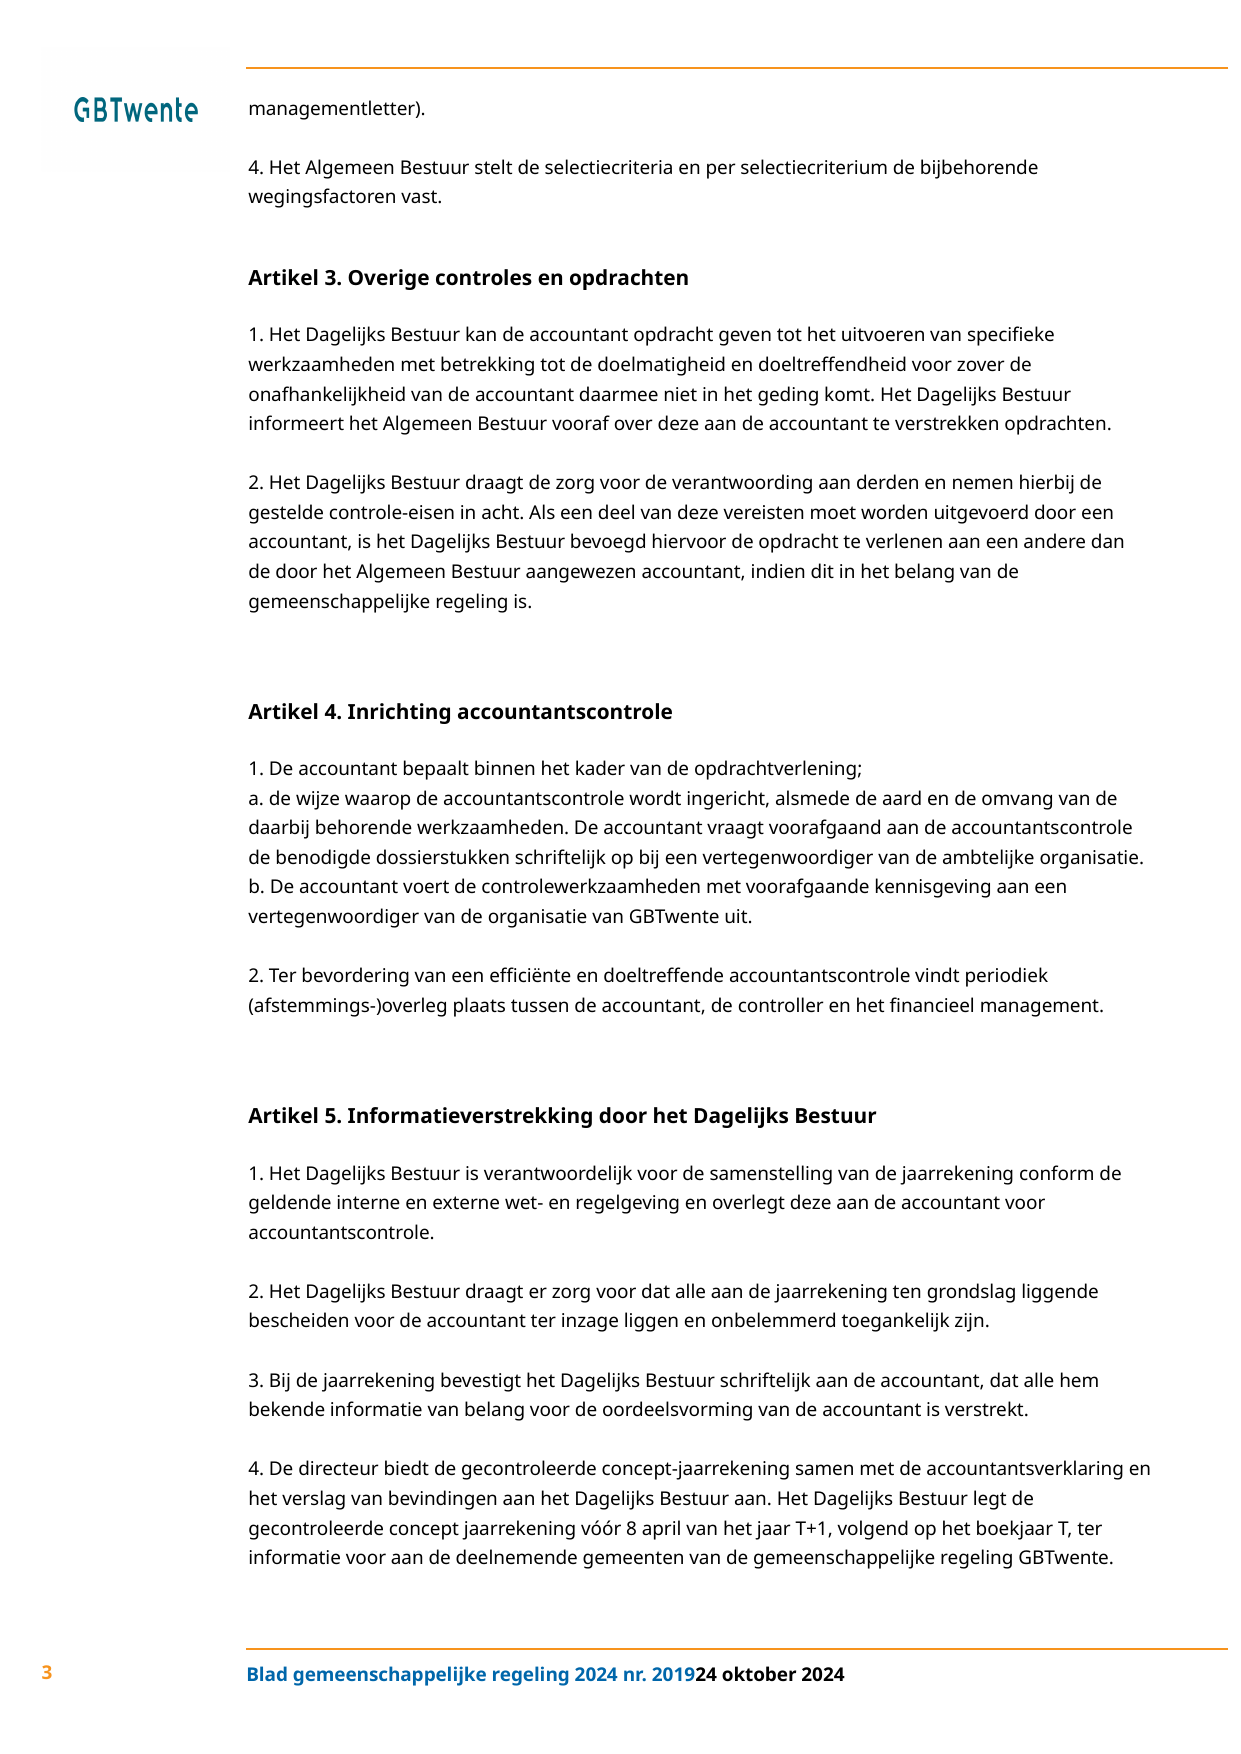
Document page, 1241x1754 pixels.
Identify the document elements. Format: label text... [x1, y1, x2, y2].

text 2. Het Dagelijks Bestuur draagt de zorg voor de verantwoording aan derden en nemen hierbij de gestelde controle-eisen in acht. Als een deel van deze vereisten moet worden uitgevoerd door een accountant, is het Dagelijks Bestuur bevoegd hiervoor de opdracht te verlenen aan een andere dan de door het Algemeen Bestuur aangewezen accountant, indien dit in het belang van de gemeenschappelijke regeling is. [248, 469, 1152, 613]
text a. de wijze waarop de accountantscontrole wordt ingericht, alsmede de aard en de omvang van de daarbij behorende werkzaamheden. De accountant vraagt voorafgaand aan de accountantscontrole de benodigde dossierstukken schriftelijk op bij een vertegenwoordiger van de ambtelijke organisatie. [248, 785, 1152, 870]
text Artikel 4. Inrichting accountantscontrole [248, 697, 1152, 726]
text 2. Ter bevordering van een efficiënte en doeltreffende accountantscontrole vindt periodiek (afstemmings-)overleg plaats tussen de accountant, de controller en het financieel management. [248, 962, 1152, 1018]
text 1. De accountant bepaalt binnen het kader van de opdrachtverlening; [248, 755, 1152, 781]
text 1. Het Dagelijks Bestuur is verantwoordelijk voor de samenstelling van de jaarrekening conform de geldende interne en externe wet- en regelgeving en overlegt deze aan de accountant voor accountantscontrole. [248, 1160, 1152, 1244]
text 3. Bij de jaarrekening bevestigt het Dagelijks Bestuur schriftelijk aan de accountant, dat alle hem bekende informatie van belang voor de oordeelsvorming van de accountant is verstrekt. [248, 1367, 1152, 1422]
text managementletter). [248, 95, 1152, 121]
picture [41, 47, 231, 172]
text 2. Het Dagelijks Bestuur draagt er zorg voor dat alle aan de jaarrekening ten grondslag liggende bescheiden voor de accountant ter inzage liggen en onbelemmerd toegankelijk zijn. [248, 1278, 1152, 1333]
text 1. Het Dagelijks Bestuur kan de accountant opdracht geven tot het uitvoeren van specifieke werkzaamheden met betrekking tot de doelmatigheid en doeltreffendheid voor zover de onafhankelijkheid van de accountant daarmee niet in het geding komt. Het Dagelijks Bestuur informeert het Algemeen Bestuur vooraf over deze aan de accountant te verstrekken opdrachten. [248, 322, 1152, 436]
text Artikel 3. Overige controles en opdrachten [248, 263, 1152, 292]
text b. De accountant voert de controlewerkzaamheden met voorafgaande kennisgeving aan een vertegenwoordiger van de organisatie van GBTwente uit. [248, 874, 1152, 929]
text Artikel 5. Informatieverstrekking door het Dagelijks Bestuur [248, 1102, 1152, 1130]
text 4. De directeur biedt de gecontroleerde concept-jaarrekening samen met de accountantsverklaring en het verslag van bevindingen aan het Dagelijks Bestuur aan. Het Dagelijks Bestuur legt de gecontroleerde concept jaarrekening vóór 8 april van het jaar T+1, volgend op het boekjaar T, ter informatie voor aan de deelnemende gemeenten van de gemeenschappelijke regeling GBTwente. [248, 1456, 1152, 1570]
text 4. Het Algemeen Bestuur stelt de selectiecriteria en per selectiecriterium de bijbehorende wegingsfactoren vast. [248, 154, 1152, 209]
